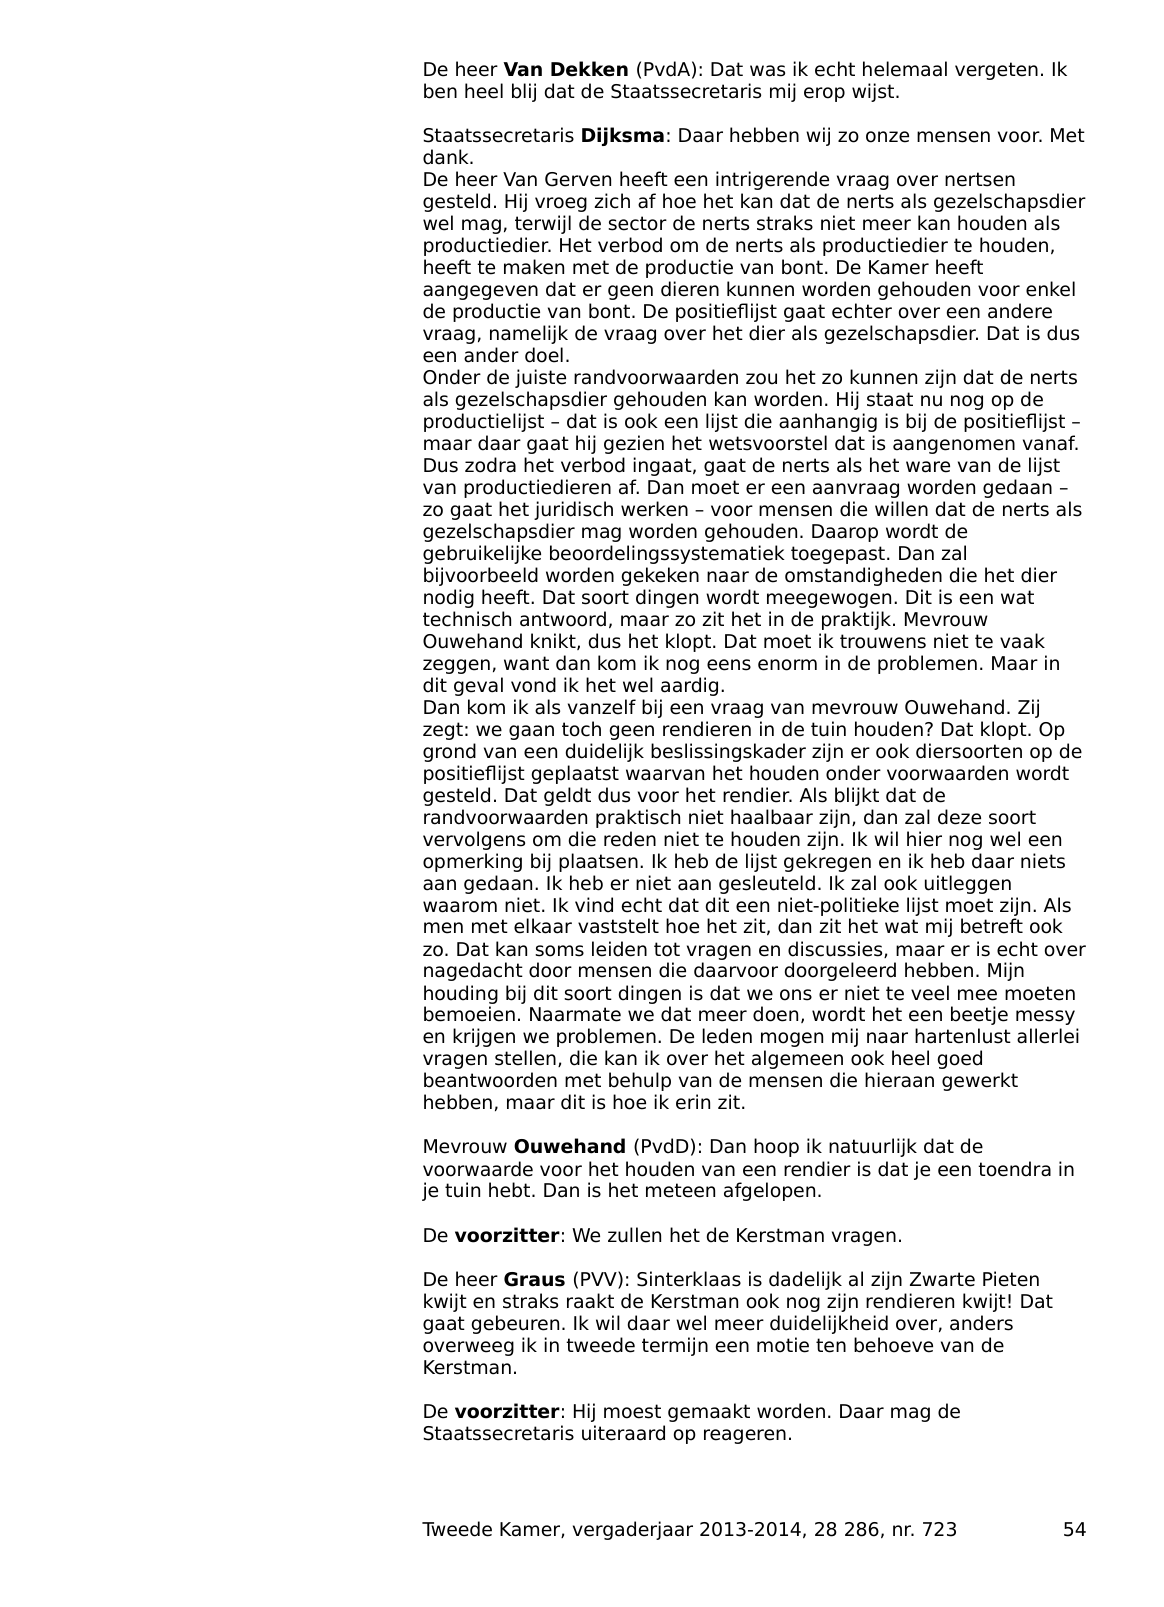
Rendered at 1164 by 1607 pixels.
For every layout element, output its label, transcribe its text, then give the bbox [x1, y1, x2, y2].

text Dan kom ik als vanzelf bij een vraag van mevrouw Ouwehand. Zij zegt: we gaan toch geen rendieren in de tuin houden? Dat klopt. Op grond van een duidelijk beslissingskader zijn er ook diersoorten op de positieflijst geplaatst waarvan het houden onder voorwaarden wordt gesteld. Dat geldt dus voor het rendier. Als blijkt dat de randvoorwaarden praktisch niet haalbaar zijn, dan zal deze soort vervolgens om die reden niet te houden zijn. Ik wil hier nog wel een opmerking bij plaatsen. Ik heb de lijst gekregen en ik heb daar niets aan gedaan. Ik heb er niet aan gesleuteld. Ik zal ook uitleggen waarom niet. Ik vind echt dat dit een niet-politieke lijst moet zijn. Als men met elkaar vaststelt hoe het zit, dan zit het wat mij betreft ook zo. Dat kan soms leiden tot vragen en discussies, maar er is echt over nagedacht door mensen die daarvoor doorgeleerd hebben. Mijn houding bij dit soort dingen is dat we ons er niet te veel mee moeten bemoeien. Naarmate we dat meer doen, wordt het een beetje messy en krijgen we problemen. De leden mogen mij naar hartenlust allerlei vragen stellen, die kan ik over het algemeen ook heel goed beantwoorden met behulp van de mensen die hieraan gewerkt hebben, maar dit is hoe ik erin zit. [422, 697, 1087, 1114]
text De voorzitter: Hij moest gemaakt worden. Daar mag de Staatssecretaris uiteraard op reageren. [422, 1401, 1087, 1445]
text Onder de juiste randvoorwaarden zou het zo kunnen zijn dat de nerts als gezelschapsdier gehouden kan worden. Hij staat nu nog op de productielijst – dat is ook een lijst die aanhangig is bij de positieflijst – maar daar gaat hij gezien het wetsvoorstel dat is aangenomen vanaf. Dus zodra het verbod ingaat, gaat de nerts als het ware van de lijst van productiedieren af. Dan moet er een aanvraag worden gedaan – zo gaat het juridisch werken – voor mensen die willen dat de nerts als gezelschapsdier mag worden gehouden. Daarop wordt de gebruikelijke beoordelingssystematiek toegepast. Dan zal bijvoorbeeld worden gekeken naar de omstandigheden die het dier nodig heeft. Dat soort dingen wordt meegewogen. Dit is een wat technisch antwoord, maar zo zit het in de praktijk. Mevrouw Ouwehand knikt, dus het klopt. Dat moet ik trouwens niet te vaak zeggen, want dan kom ik nog eens enorm in de problemen. Maar in dit geval vond ik het wel aardig. [422, 367, 1087, 697]
text De voorzitter: We zullen het de Kerstman vragen. [422, 1224, 1087, 1247]
text De heer Van Gerven heeft een intrigerende vraag over nertsen gesteld. Hij vroeg zich af hoe het kan dat de nerts als gezelschapsdier wel mag, terwijl de sector de nerts straks niet meer kan houden als productiedier. Het verbod om de nerts als productiedier te houden, heeft te maken met de productie van bont. De Kamer heeft aangegeven dat er geen dieren kunnen worden gehouden voor enkel de productie van bont. De positieflijst gaat echter over een andere vraag, namelijk de vraag over het dier als gezelschapsdier. Dat is dus een ander doel. [422, 169, 1087, 367]
text Staatssecretaris Dijksma: Daar hebben wij zo onze mensen voor. Met dank. [422, 125, 1087, 169]
text De heer Graus (PVV): Sinterklaas is dadelijk al zijn Zwarte Pieten kwijt en straks raakt de Kerstman ook nog zijn rendieren kwijt! Dat gaat gebeuren. Ik wil daar wel meer duidelijkheid over, anders overweeg ik in tweede termijn een motie ten behoeve van de Kerstman. [422, 1269, 1087, 1379]
text Mevrouw Ouwehand (PvdD): Dan hoop ik natuurlijk dat de voorwaarde voor het houden van een rendier is dat je een toendra in je tuin hebt. Dan is het meteen afgelopen. [422, 1136, 1087, 1202]
text De heer Van Dekken (PvdA): Dat was ik echt helemaal vergeten. Ik ben heel blij dat de Staatssecretaris mij erop wijst. [422, 59, 1087, 103]
